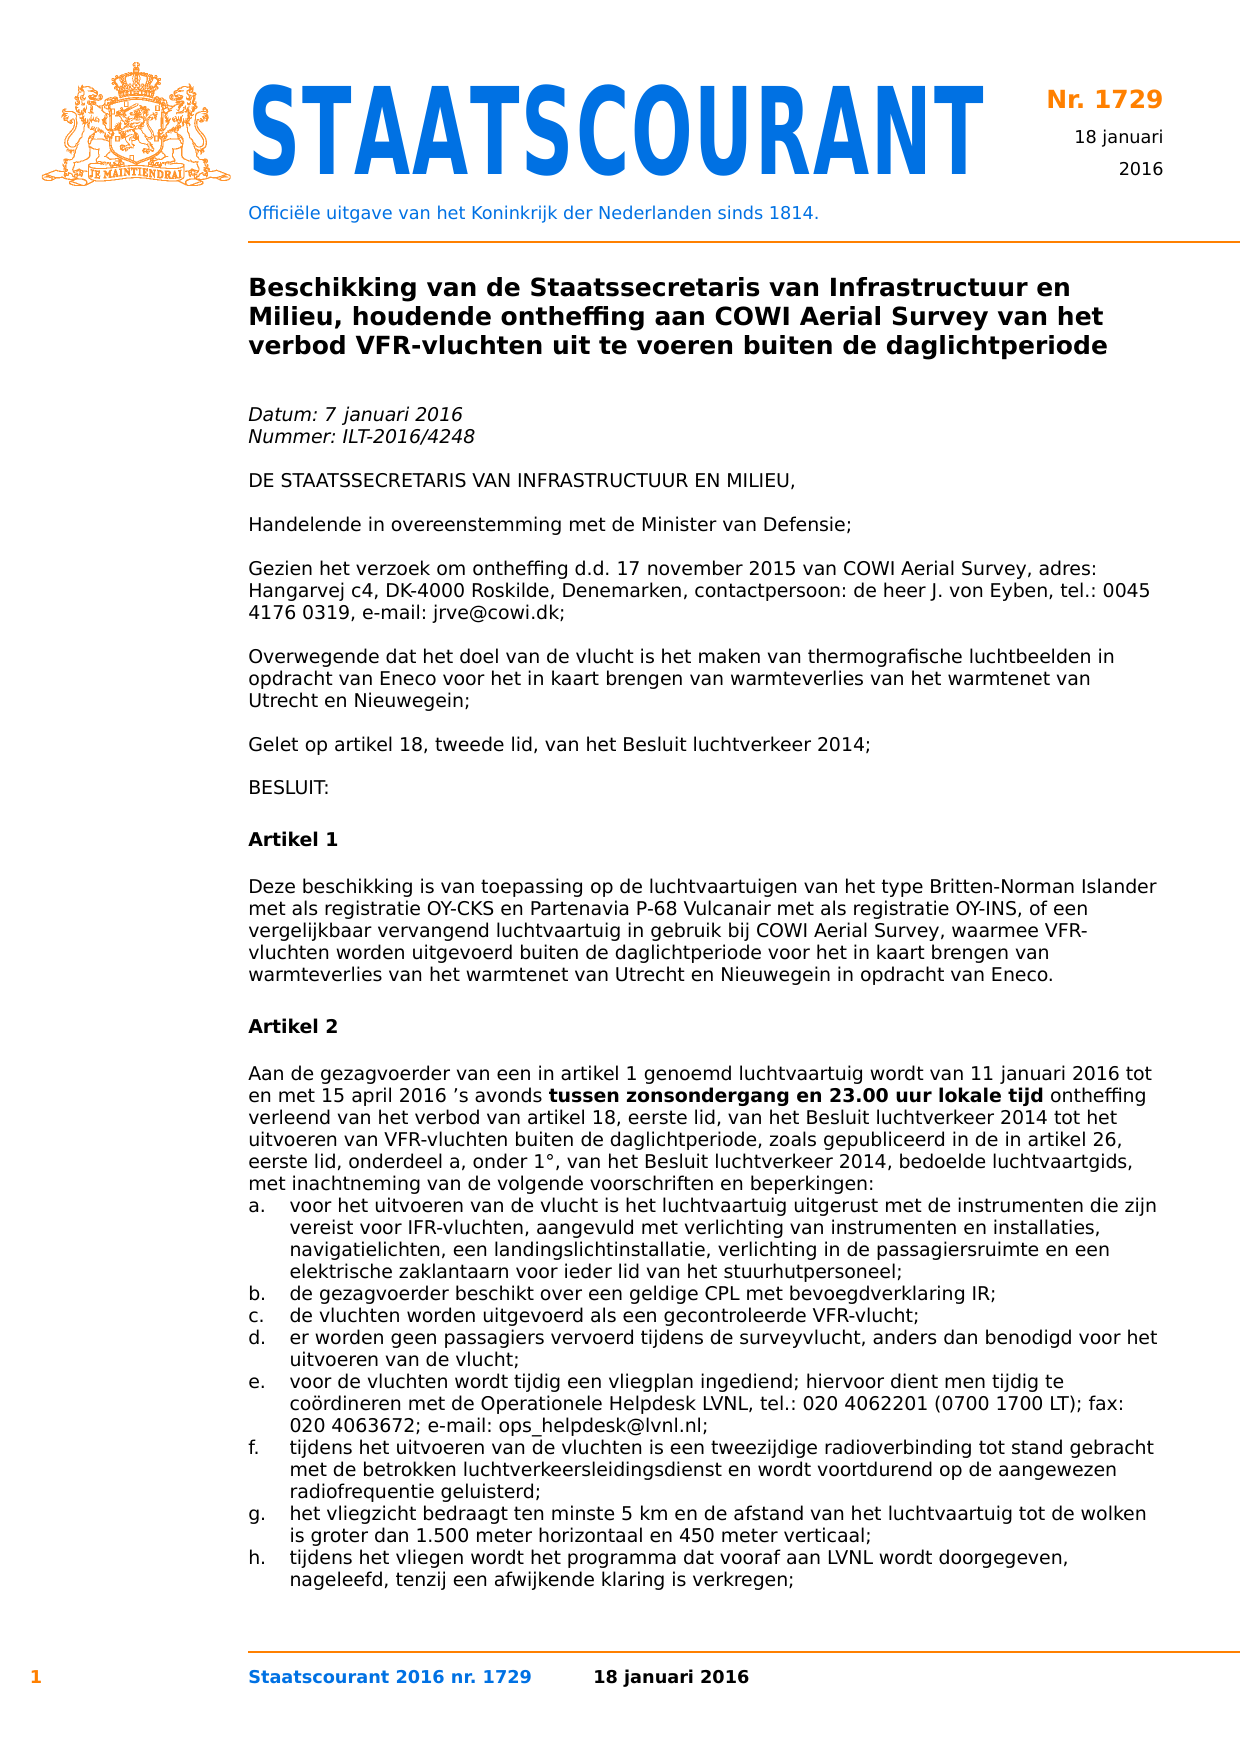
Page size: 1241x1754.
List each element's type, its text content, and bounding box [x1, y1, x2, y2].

text Nummer: ILT-2016/4248 [248, 426, 1163, 448]
subtitle Beschikking van de Staatssecretaris van Infrastructuur en Milieu, houdende ontheffing aan COWI Aerial Survey van het verbod VFR-vluchten uit te voeren buiten de daglichtperiode [248, 273, 1163, 361]
text b. de gezagvoerder beschikt over een geldige CPL met bevoegdverklaring IR; [248, 1283, 1163, 1305]
text a. voor het uitvoeren van de vlucht is het luchtvaartuig uitgerust met de instrumenten die zijn vereist voor IFR-vluchten, aangevuld met verlichting van instrumenten en installaties, navigatielichten, een landingslichtinstallatie, verlichting in de passagiersruimte en een elektrische zaklantaarn voor ieder lid van het stuurhutpersoneel; [248, 1195, 1163, 1283]
picture [41, 62, 231, 186]
text f. tijdens het uitvoeren van de vluchten is een tweezijdige radioverbinding tot stand gebracht met de betrokken luchtverkeersleidingsdienst en wordt voortdurend op de aangewezen radiofrequentie geluisterd; [248, 1437, 1163, 1503]
text d. er worden geen passagiers vervoerd tijdens de surveyvlucht, anders dan benodigd voor het uitvoeren van de vlucht; [248, 1327, 1163, 1371]
text c. de vluchten worden uitgevoerd als een gecontroleerde VFR-vlucht; [248, 1305, 1163, 1327]
subtitle Artikel 2 [248, 1016, 1163, 1038]
table_cell Officiële uitgave van het Koninkrijk der Nederlanden sinds 1814. [248, 203, 1240, 241]
text h. tijdens het vliegen wordt het programma dat vooraf aan LVNL wordt doorgegeven, nageleefd, tenzij een afwijkende klaring is verkregen; [248, 1547, 1163, 1591]
text Handelende in overeenstemming met de Minister van Defensie; [248, 514, 1163, 536]
text Gezien het verzoek om ontheffing d.d. 17 november 2015 van COWI Aerial Survey, adres: Hangarvej c4, DK-4000 Roskilde, Denemarken, contactpersoon: de heer J. von Eyben, tel.: 0045 4176 0319, e-mail: jrve@cowi.dk; [248, 558, 1163, 624]
table_cell 18 januari [998, 121, 1240, 153]
text Datum: 7 januari 2016 [248, 404, 1163, 426]
table_header Nr. 1729 [998, 62, 1240, 121]
text Gelet op artikel 18, tweede lid, van het Besluit luchtverkeer 2014; [248, 733, 1163, 755]
text Aan de gezagvoerder van een in artikel 1 genoemd luchtvaartuig wordt van 11 januari 2016 tot en met 15 april 2016 ’s avonds tussen zonsondergang en 23.00 uur lokale tijd ontheffing verleend van het verbod van artikel 18, eerste lid, van het Besluit luchtverkeer 2014 tot het uitvoeren van VFR-vluchten buiten de daglichtperiode, zoals gepubliceerd in de in artikel 26, eerste lid, onderdeel a, onder 1°, van het Besluit luchtverkeer 2014, bedoelde luchtvaartgids, met inachtneming van de volgende voorschriften en beperkingen: [248, 1063, 1163, 1195]
table_header [25, 62, 248, 241]
text DE STAATSSECRETARIS VAN INFRASTRUCTUUR EN MILIEU, [248, 470, 1163, 492]
text BESLUIT: [248, 777, 1163, 799]
table_header STAATSCOURANT [248, 62, 998, 203]
text Overwegende dat het doel van de vlucht is het maken van thermografische luchtbeelden in opdracht van Eneco voor het in kaart brengen van warmteverlies van het warmtenet van Utrecht en Nieuwegein; [248, 646, 1163, 712]
table_cell 2016 [998, 153, 1240, 203]
text Deze beschikking is van toepassing op de luchtvaartuigen van het type Britten-Norman Islander met als registratie OY-CKS en Partenavia P-68 Vulcanair met als registratie OY-INS, of een vergelijkbaar vervangend luchtvaartuig in gebruik bij COWI Aerial Survey, waarmee VFR-vluchten worden uitgevoerd buiten de daglichtperiode voor het in kaart brengen van warmteverlies van het warmtenet van Utrecht en Nieuwegein in opdracht van Eneco. [248, 876, 1163, 986]
text g. het vliegzicht bedraagt ten minste 5 km en de afstand van het luchtvaartuig tot de wolken is groter dan 1.500 meter horizontaal en 450 meter verticaal; [248, 1503, 1163, 1547]
text e. voor de vluchten wordt tijdig een vliegplan ingediend; hiervoor dient men tijdig te coördineren met de Operationele Helpdesk LVNL, tel.: 020 4062201 (0700 1700 LT); fax: 020 4063672; e-mail: ops_helpdesk@lvnl.nl; [248, 1371, 1163, 1437]
subtitle Artikel 1 [248, 829, 1163, 851]
